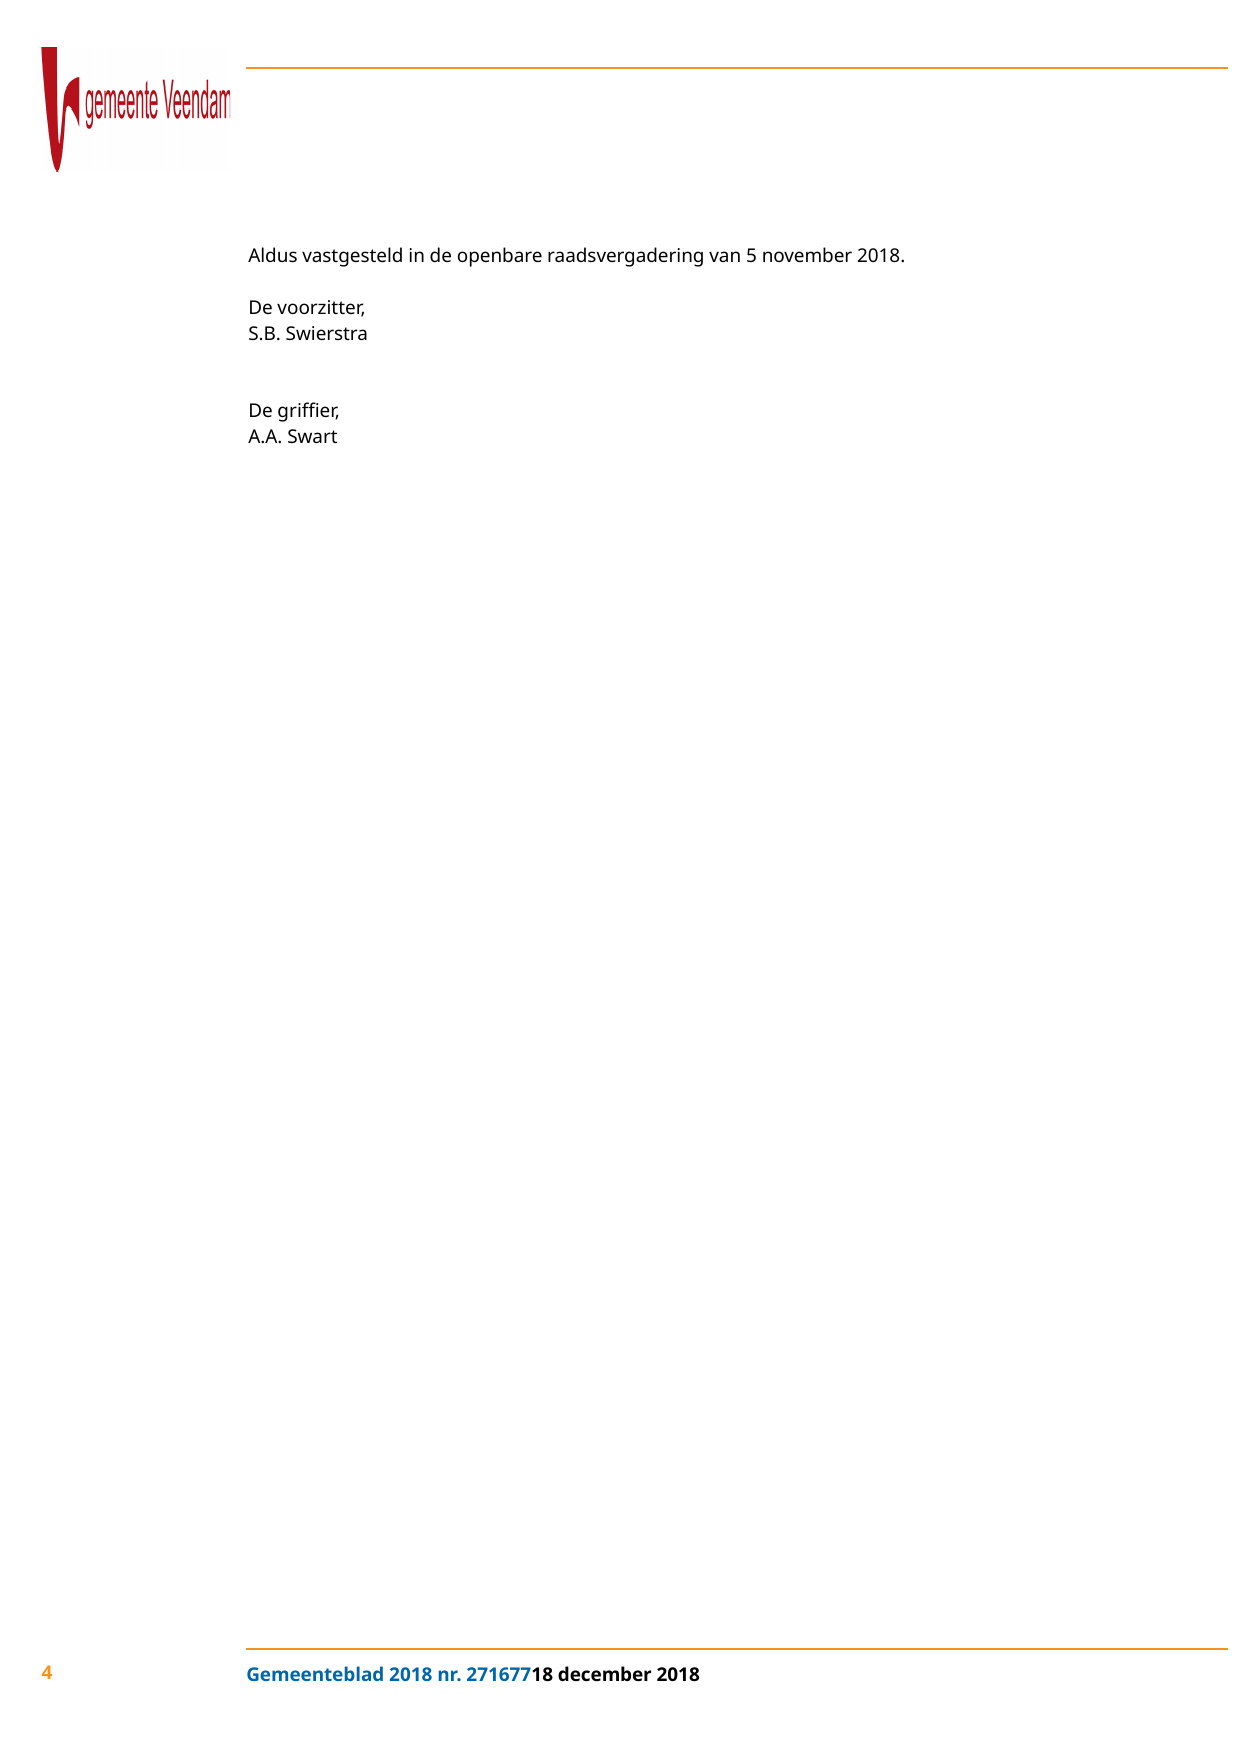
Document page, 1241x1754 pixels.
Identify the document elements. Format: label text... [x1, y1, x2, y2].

text De voorzitter, [248, 294, 1152, 320]
text S.B. Swierstra [248, 320, 1152, 346]
text De griffier, [248, 397, 1152, 423]
text Aldus vastgesteld in de openbare raadsvergadering van 5 november 2018. [248, 243, 1152, 268]
picture [41, 47, 231, 172]
text A.A. Swart [248, 423, 1152, 448]
